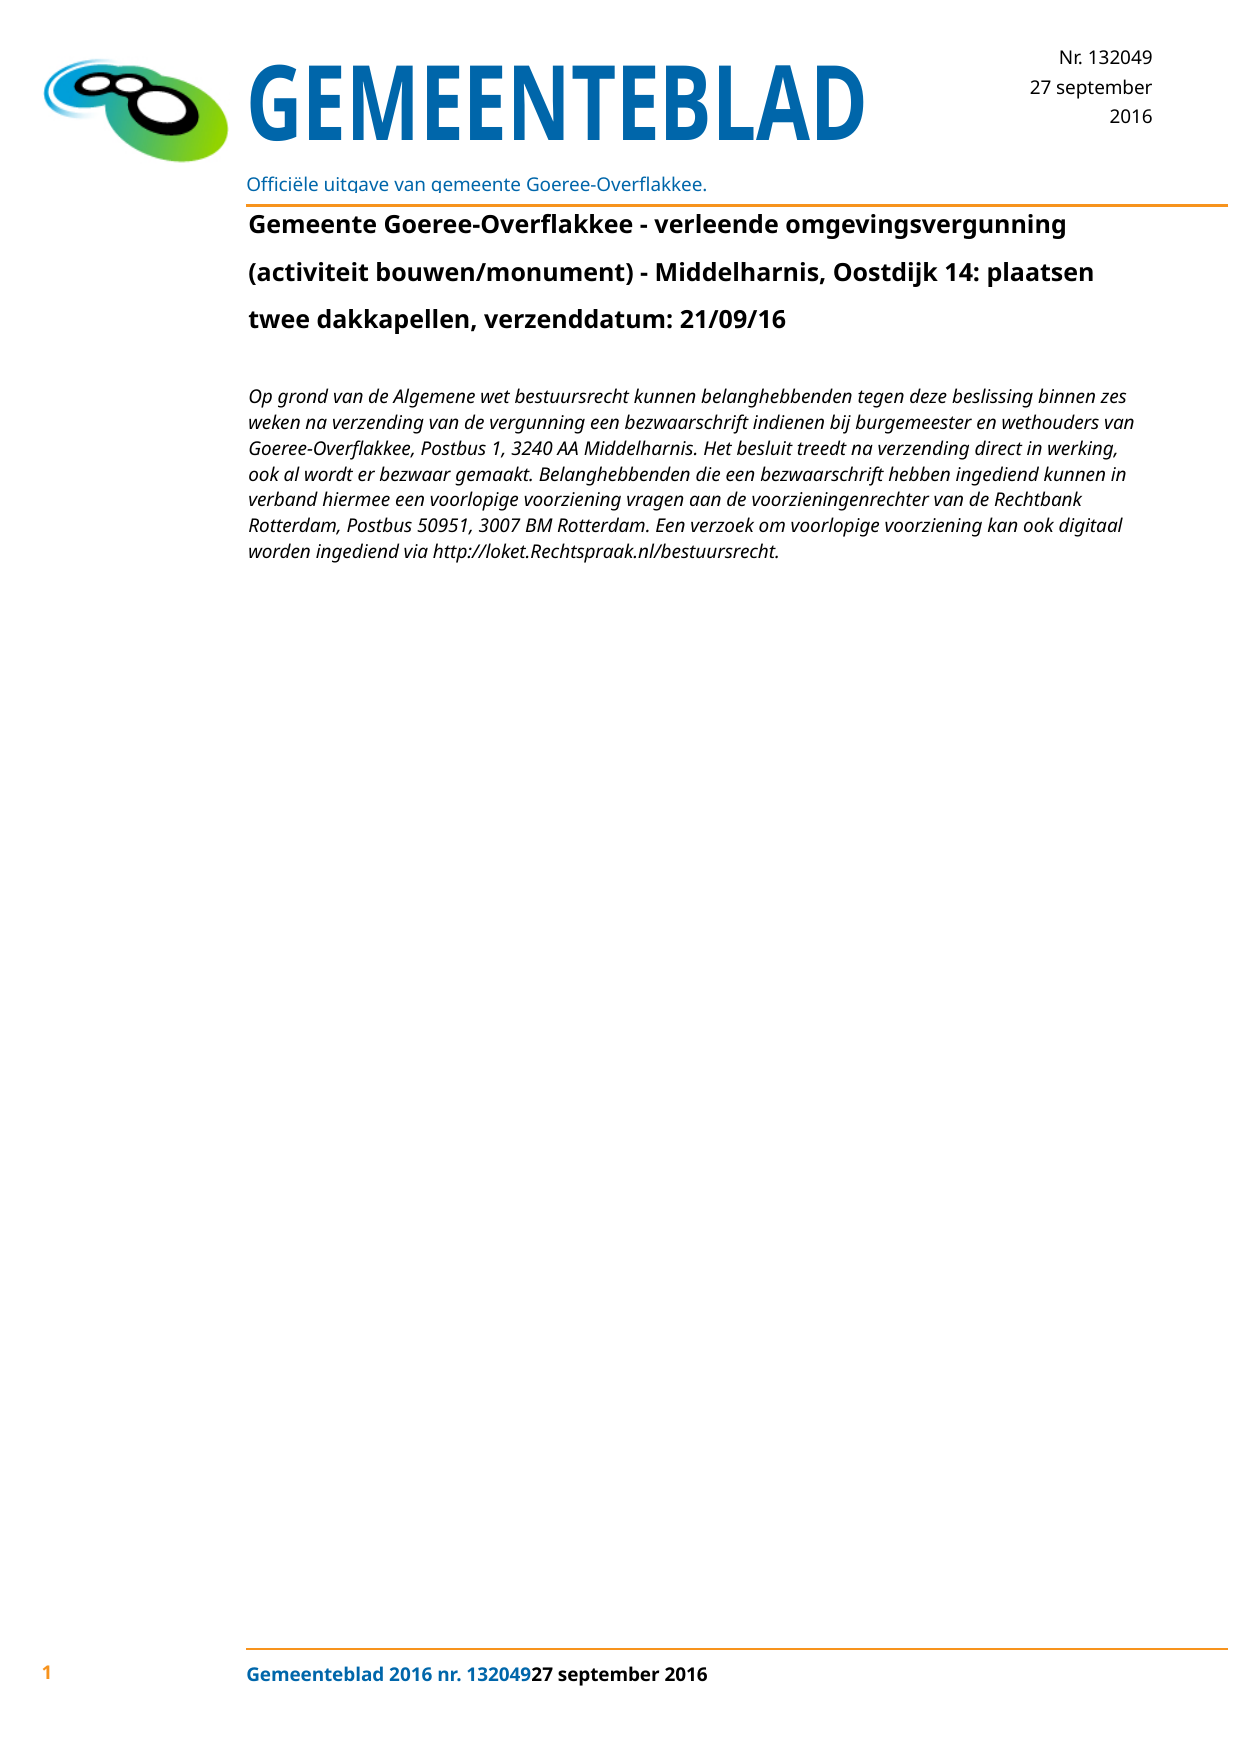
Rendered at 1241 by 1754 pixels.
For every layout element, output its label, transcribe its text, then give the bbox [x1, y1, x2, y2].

text Gemeente Goeree-Overflakkee - verleende omgevingsvergunning (activiteit bouwen/monument) - Middelharnis, Oostdijk 14: plaatsen twee dakkapellen, verzenddatum: 21/09/16 [248, 207, 1152, 336]
text Op grond van de Algemene wet bestuursrecht kunnen belanghebbenden tegen deze beslissing binnen zes weken na verzending van de vergunning een bezwaarschrift indienen bij burgemeester en wethouders van Goeree-Overflakkee, Postbus 1, 3240 AA Middelharnis. Het besluit treedt na verzending direct in werking, ook al wordt er bezwaar gemaakt. Belanghebbenden die een bezwaarschrift hebben ingediend kunnen in verband hiermee een voorlopige voorziening vragen aan de voorzieningenrechter van de Rechtbank Rotterdam, Postbus 50951, 3007 BM Rotterdam. Een verzoek om voorlopige voorziening kan ook digitaal worden ingediend via http://loket.Rechtspraak.nl/bestuursrecht. [248, 384, 1152, 564]
picture [41, 47, 231, 172]
